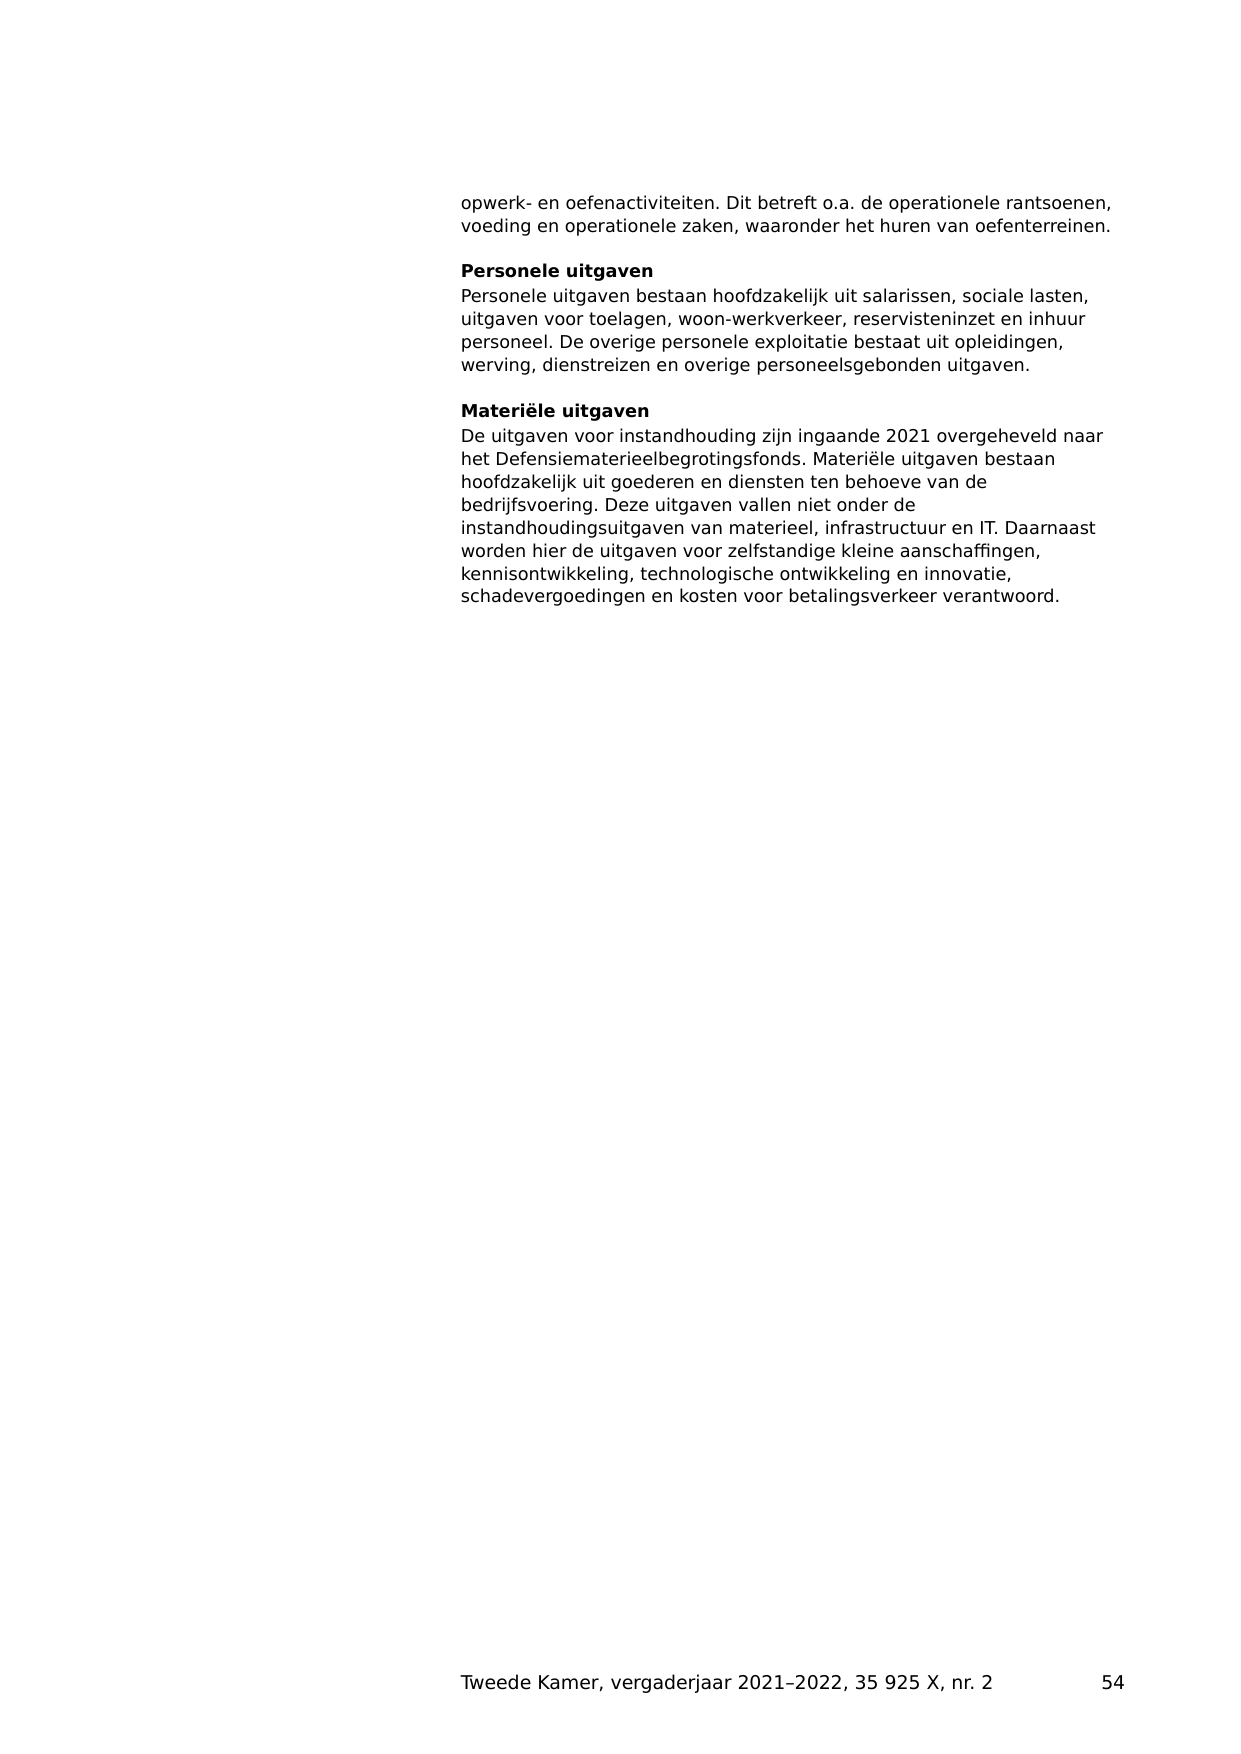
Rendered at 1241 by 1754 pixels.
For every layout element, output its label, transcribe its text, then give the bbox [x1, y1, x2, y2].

text opwerk- en oefenactiviteiten. Dit betreft o.a. de operationele rantsoenen, voeding en operationele zaken, waaronder het huren van oefenterreinen. [461, 191, 1125, 237]
text Personele uitgaven [461, 259, 1125, 282]
text De uitgaven voor instandhouding zijn ingaande 2021 overgeheveld naar het Defensiematerieelbegrotingsfonds. Materiële uitgaven bestaan hoofdzakelijk uit goederen en diensten ten behoeve van de bedrijfsvoering. Deze uitgaven vallen niet onder de instandhoudingsuitgaven van materieel, infrastructuur en IT. Daarnaast worden hier de uitgaven voor zelfstandige kleine aanschaffingen, kennisontwikkeling, technologische ontwikkeling en innovatie, schadevergoedingen en kosten voor betalingsverkeer verantwoord. [461, 424, 1125, 607]
text Materiële uitgaven [461, 399, 1125, 422]
text Personele uitgaven bestaan hoofdzakelijk uit salarissen, sociale lasten, uitgaven voor toelagen, woon-werkverkeer, reservisteninzet en inhuur personeel. De overige personele exploitatie bestaat uit opleidingen, werving, dienstreizen en overige personeelsgebonden uitgaven. [461, 284, 1125, 376]
